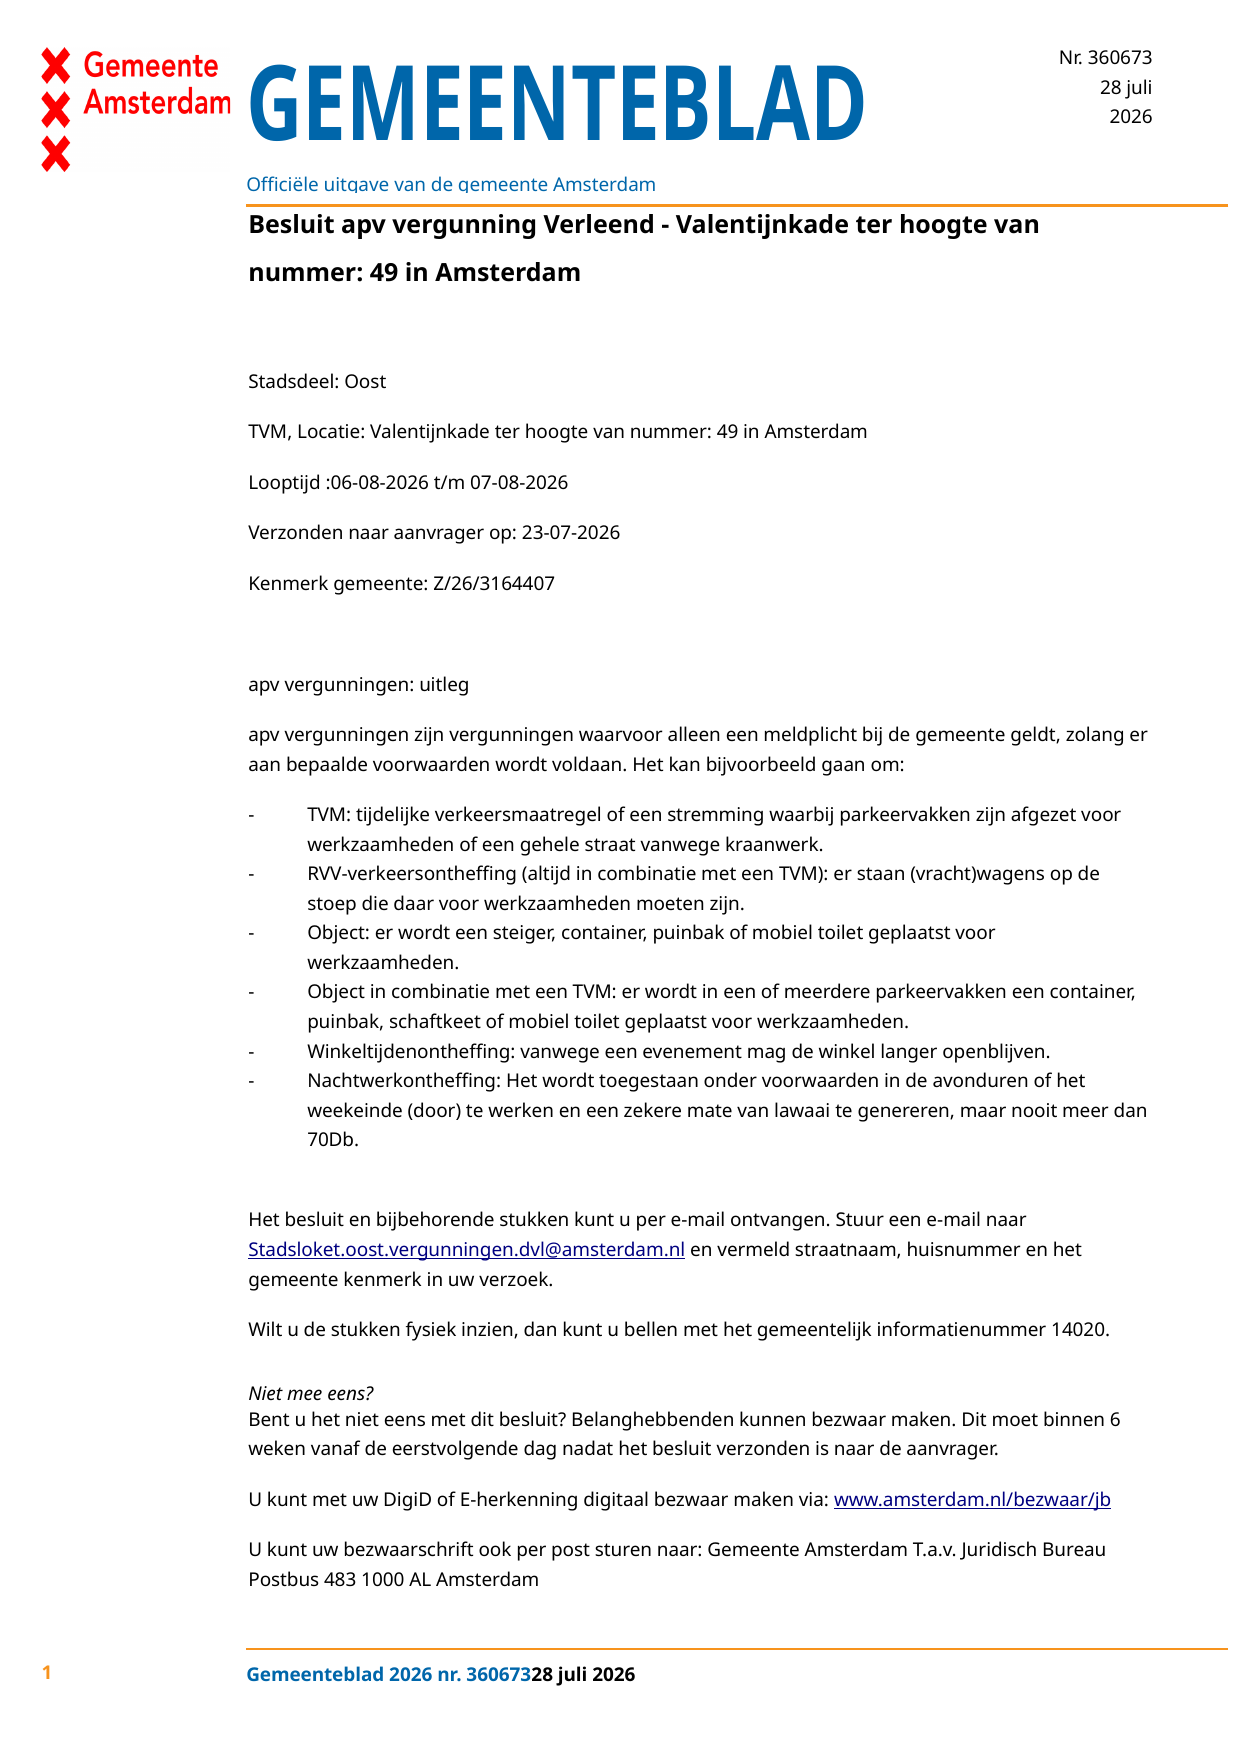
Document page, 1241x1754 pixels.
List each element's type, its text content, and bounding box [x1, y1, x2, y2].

text Niet mee eens? [248, 1380, 1152, 1406]
text Het besluit en bijbehorende stukken kunt u per e-mail ontvangen. Stuur een e-mail naar Stadsloket.oost.vergunningen.dvl@amsterdam.nl en vermeld straatnaam, huisnummer en het gemeente kenmerk in uw verzoek. [248, 1207, 1152, 1292]
text Wilt u de stukken fysiek inzien, dan kunt u bellen met het gemeentelijk informatienummer 14020. [248, 1316, 1152, 1342]
text Verzonden naar aanvrager op: 23-07-2026 [248, 519, 1152, 545]
text Bent u het niet eens met dit besluit? Belanghebbenden kunnen bezwaar maken. Dit moet binnen 6 weken vanaf de eerstvolgende dag nadat het besluit verzonden is naar de aanvrager. [248, 1406, 1152, 1461]
list Nachtwerkontheffing: Het wordt toegestaan onder voorwaarden in de avonduren of het weekeinde (door) te werken en een zekere mate van lawaai te genereren, maar nooit meer dan 70Db. [248, 1067, 1152, 1152]
list Object: er wordt een steiger, container, puinbak of mobiel toilet geplaatst voor werkzaamheden. [248, 919, 1152, 975]
text Kenmerk gemeente: Z/26/3164407 [248, 570, 1152, 596]
text U kunt met uw DigiD of E-herkenning digitaal bezwaar maken via: www.amsterdam.nl/bezwaar/jb [248, 1486, 1152, 1512]
list Winkeltijdenontheffing: vanwege een evenement mag de winkel langer openblijven. [248, 1038, 1152, 1064]
text Stadsdeel: Oost [248, 368, 1152, 394]
list RVV-verkeersontheffing (altijd in combinatie met een TVM): er staan (vracht)wagens op de stoep die daar voor werkzaamheden moeten zijn. [248, 860, 1152, 916]
text U kunt uw bezwaarschrift ook per post sturen naar: Gemeente Amsterdam T.a.v. Juridisch Bureau Postbus 483 1000 AL Amsterdam [248, 1536, 1152, 1592]
text Looptijd :06-08-2026 t/m 07-08-2026 [248, 469, 1152, 495]
text apv vergunningen zijn vergunningen waarvoor alleen een meldplicht bij de gemeente geldt, zolang er aan bepaalde voorwaarden wordt voldaan. Het kan bijvoorbeeld gaan om: [248, 721, 1152, 777]
text apv vergunningen: uitleg [248, 671, 1152, 697]
picture [41, 47, 231, 172]
list TVM: tijdelijke verkeersmaatregel of een stremming waarbij parkeervakken zijn afgezet voor werkzaamheden of een gehele straat vanwege kraanwerk. [248, 801, 1152, 857]
list Object in combinatie met een TVM: er wordt in een of meerdere parkeervakken een container, puinbak, schaftkeet of mobiel toilet geplaatst voor werkzaamheden. [248, 979, 1152, 1034]
text TVM, Locatie: Valentijnkade ter hoogte van nummer: 49 in Amsterdam [248, 419, 1152, 444]
text Besluit apv vergunning Verleend - Valentijnkade ter hoogte van nummer: 49 in Amsterdam [248, 207, 1152, 288]
